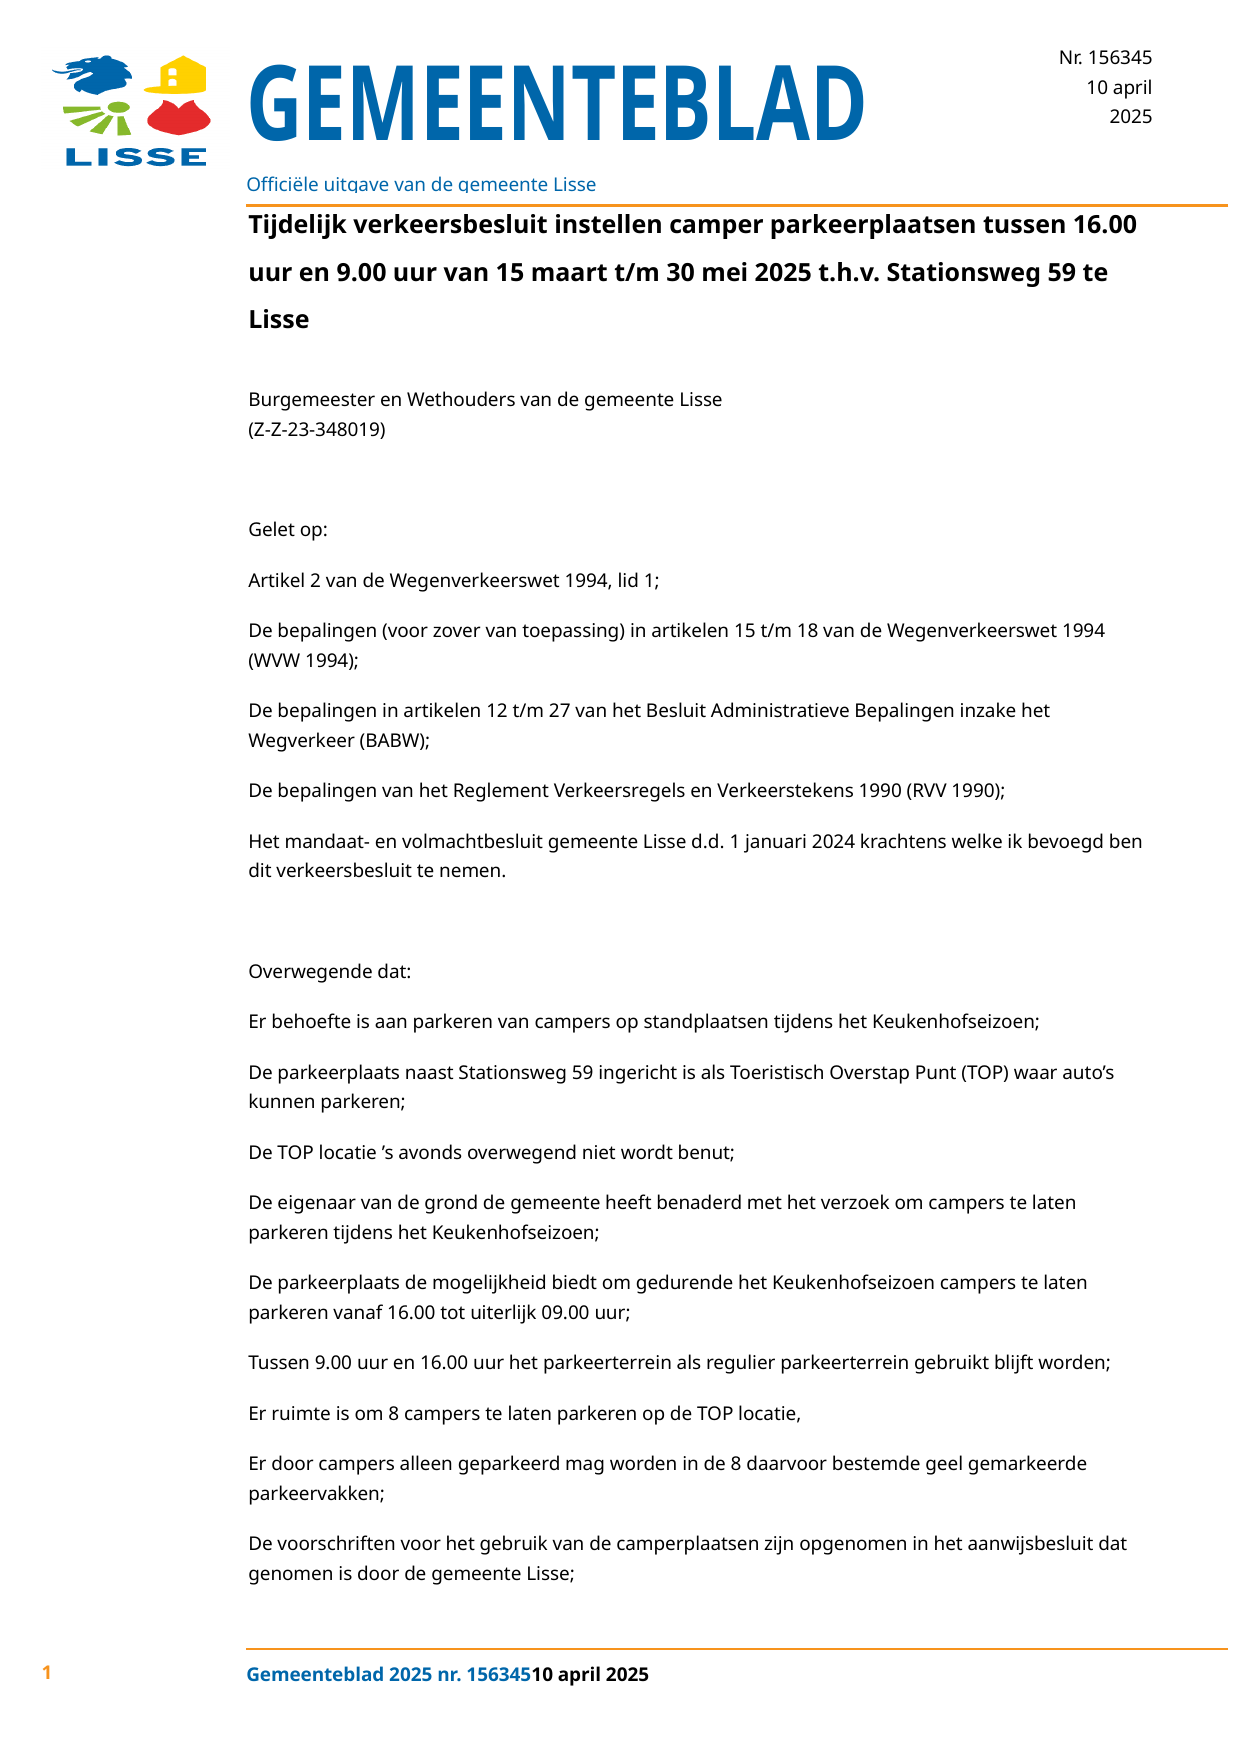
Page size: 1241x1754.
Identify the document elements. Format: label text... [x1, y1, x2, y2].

text De eigenaar van de grond de gemeente heeft benaderd met het verzoek om campers te laten parkeren tijdens het Keukenhofseizoen; [248, 1189, 1152, 1245]
text (Z-Z-23-348019) [248, 416, 1152, 442]
text De voorschriften voor het gebruik van de camperplaatsen zijn opgenomen in het aanwijsbesluit dat genomen is door de gemeente Lisse; [248, 1530, 1152, 1586]
text De parkeerplaats de mogelijkheid biedt om gedurende het Keukenhofseizoen campers te laten parkeren vanaf 16.00 tot uiterlijk 09.00 uur; [248, 1269, 1152, 1325]
text Er behoefte is aan parkeren van campers op standplaatsen tijdens het Keukenhofseizoen; [248, 1009, 1152, 1034]
text Tussen 9.00 uur en 16.00 uur het parkeerterrein als regulier parkeerterrein gebruikt blijft worden; [248, 1349, 1152, 1375]
text De bepalingen van het Reglement Verkeersregels en Verkeerstekens 1990 (RVV 1990); [248, 777, 1152, 803]
text Burgemeester en Wethouders van de gemeente Lisse [248, 386, 1152, 412]
text Artikel 2 van de Wegenverkeerswet 1994, lid 1; [248, 567, 1152, 593]
text De bepalingen in artikelen 12 t/m 27 van het Besluit Administratieve Bepalingen inzake het Wegverkeer (BABW); [248, 697, 1152, 753]
text Het mandaat- en volmachtbesluit gemeente Lisse d.d. 1 januari 2024 krachtens welke ik bevoegd ben dit verkeersbesluit te nemen. [248, 828, 1152, 883]
text Gelet op: [248, 517, 1152, 542]
picture [41, 47, 231, 172]
text Er door campers alleen geparkeerd mag worden in de 8 daarvoor bestemde geel gemarkeerde parkeervakken; [248, 1450, 1152, 1506]
text Er ruimte is om 8 campers te laten parkeren op de TOP locatie, [248, 1400, 1152, 1426]
text De TOP locatie ’s avonds overwegend niet wordt benut; [248, 1139, 1152, 1165]
text De parkeerplaats naast Stationsweg 59 ingericht is als Toeristisch Overstap Punt (TOP) waar auto’s kunnen parkeren; [248, 1059, 1152, 1114]
text De bepalingen (voor zover van toepassing) in artikelen 15 t/m 18 van de Wegenverkeerswet 1994 (WVW 1994); [248, 617, 1152, 673]
text Overwegende dat: [248, 958, 1152, 984]
text Tijdelijk verkeersbesluit instellen camper parkeerplaatsen tussen 16.00 uur en 9.00 uur van 15 maart t/m 30 mei 2025 t.h.v. Stationsweg 59 te Lisse [248, 207, 1152, 336]
